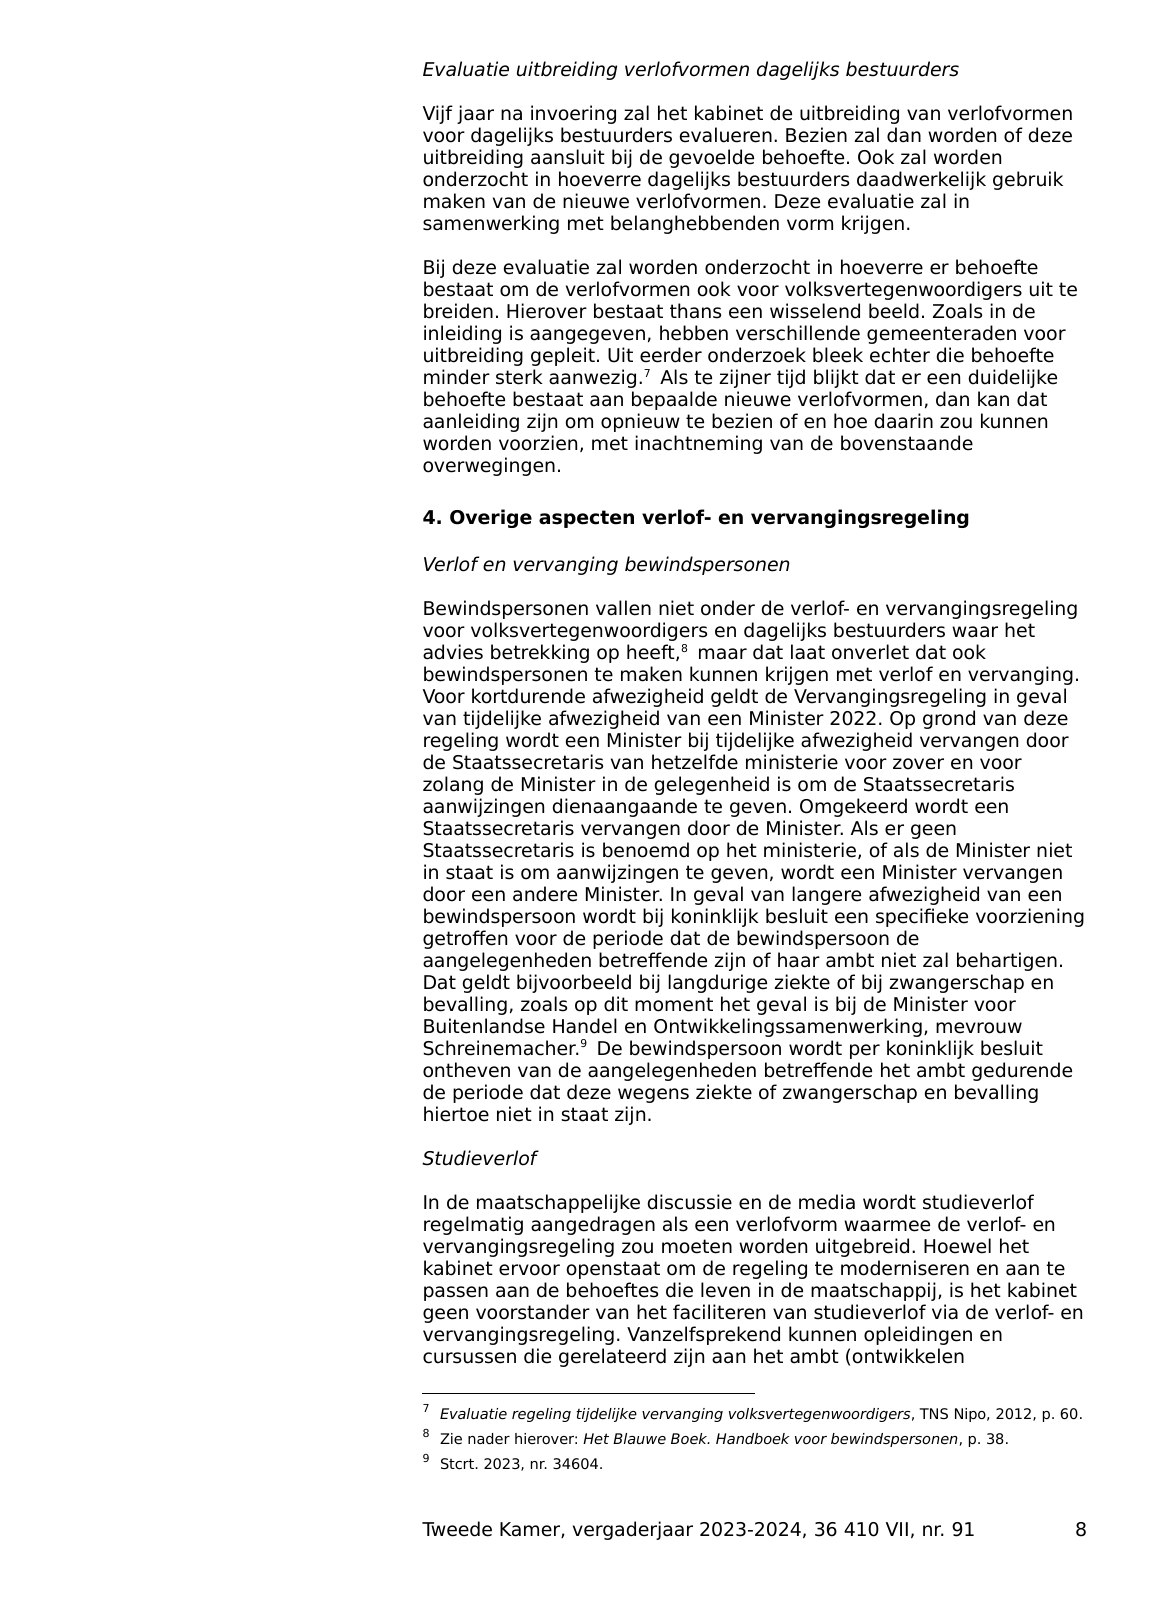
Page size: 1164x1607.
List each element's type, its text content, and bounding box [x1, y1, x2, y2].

subtitle 4. Overige aspecten verlof- en vervangingsregeling [422, 507, 1087, 529]
text Bewindspersonen vallen niet onder de verlof- en vervangingsregeling voor volksvertegenwoordigers en dagelijks bestuurders waar het advies betrekking op heeft, maar dat laat onverlet dat ook bewindspersonen te maken kunnen krijgen met verlof en vervanging. Voor kortdurende afwezigheid geldt de Vervangingsregeling in geval van tijdelijke afwezigheid van een Minister 2022. Op grond van deze regeling wordt een Minister bij tijdelijke afwezigheid vervangen door de Staatssecretaris van hetzelfde ministerie voor zover en voor zolang de Minister in de gelegenheid is om de Staatssecretaris aanwijzingen dienaangaande te geven. Omgekeerd wordt een Staatssecretaris vervangen door de Minister. Als er geen Staatssecretaris is benoemd op het ministerie, of als de Minister niet in staat is om aanwijzingen te geven, wordt een Minister vervangen door een andere Minister. In geval van langere afwezigheid van een bewindspersoon wordt bij koninklijk besluit een specifieke voorziening getroffen voor de periode dat de bewindspersoon de aangelegenheden betreffende zijn of haar ambt niet zal behartigen. Dat geldt bijvoorbeeld bij langdurige ziekte of bij zwangerschap en bevalling, zoals op dit moment het geval is bij de Minister voor Buitenlandse Handel en Ontwikkelingssamenwerking, mevrouw Schreinemacher. De bewindspersoon wordt per koninklijk besluit ontheven van de aangelegenheden betreffende het ambt gedurende de periode dat deze wegens ziekte of zwangerschap en bevalling hiertoe niet in staat zijn. [422, 598, 1087, 1126]
text Zie nader hierover: Het Blauwe Boek. Handboek voor bewindspersonen, p. 38. [422, 1427, 1087, 1449]
text Evaluatie regeling tijdelijke vervanging volksvertegenwoordigers, TNS Nipo, 2012, p. 60. [422, 1402, 1087, 1424]
subtitle Verlof en vervanging bewindspersonen [422, 554, 1087, 576]
text Bij deze evaluatie zal worden onderzocht in hoeverre er behoefte bestaat om de verlofvormen ook voor volksvertegenwoordigers uit te breiden. Hierover bestaat thans een wisselend beeld. Zoals in de inleiding is aangegeven, hebben verschillende gemeenteraden voor uitbreiding gepleit. Uit eerder onderzoek bleek echter die behoefte minder sterk aanwezig. Als te zijner tijd blijkt dat er een duidelijke behoefte bestaat aan bepaalde nieuwe verlofvormen, dan kan dat aanleiding zijn om opnieuw te bezien of en hoe daarin zou kunnen worden voorzien, met inachtneming van de bovenstaande overwegingen. [422, 257, 1087, 477]
text In de maatschappelijke discussie en de media wordt studieverlof regelmatig aangedragen als een verlofvorm waarmee de verlof- en vervangingsregeling zou moeten worden uitgebreid. Hoewel het kabinet ervoor openstaat om de regeling te moderniseren en aan te passen aan de behoeftes die leven in de maatschappij, is het kabinet geen voorstander van het faciliteren van studieverlof via de verlof- en vervangingsregeling. Vanzelfsprekend kunnen opleidingen en cursussen die gerelateerd zijn aan het ambt (ontwikkelen [422, 1192, 1087, 1368]
subtitle Evaluatie uitbreiding verlofvormen dagelijks bestuurders [422, 59, 1087, 81]
text Vijf jaar na invoering zal het kabinet de uitbreiding van verlofvormen voor dagelijks bestuurders evalueren. Bezien zal dan worden of deze uitbreiding aansluit bij de gevoelde behoefte. Ook zal worden onderzocht in hoeverre dagelijks bestuurders daadwerkelijk gebruik maken van de nieuwe verlofvormen. Deze evaluatie zal in samenwerking met belanghebbenden vorm krijgen. [422, 103, 1087, 235]
text Stcrt. 2023, nr. 34604. [422, 1452, 1087, 1474]
subtitle Studieverlof [422, 1148, 1087, 1170]
